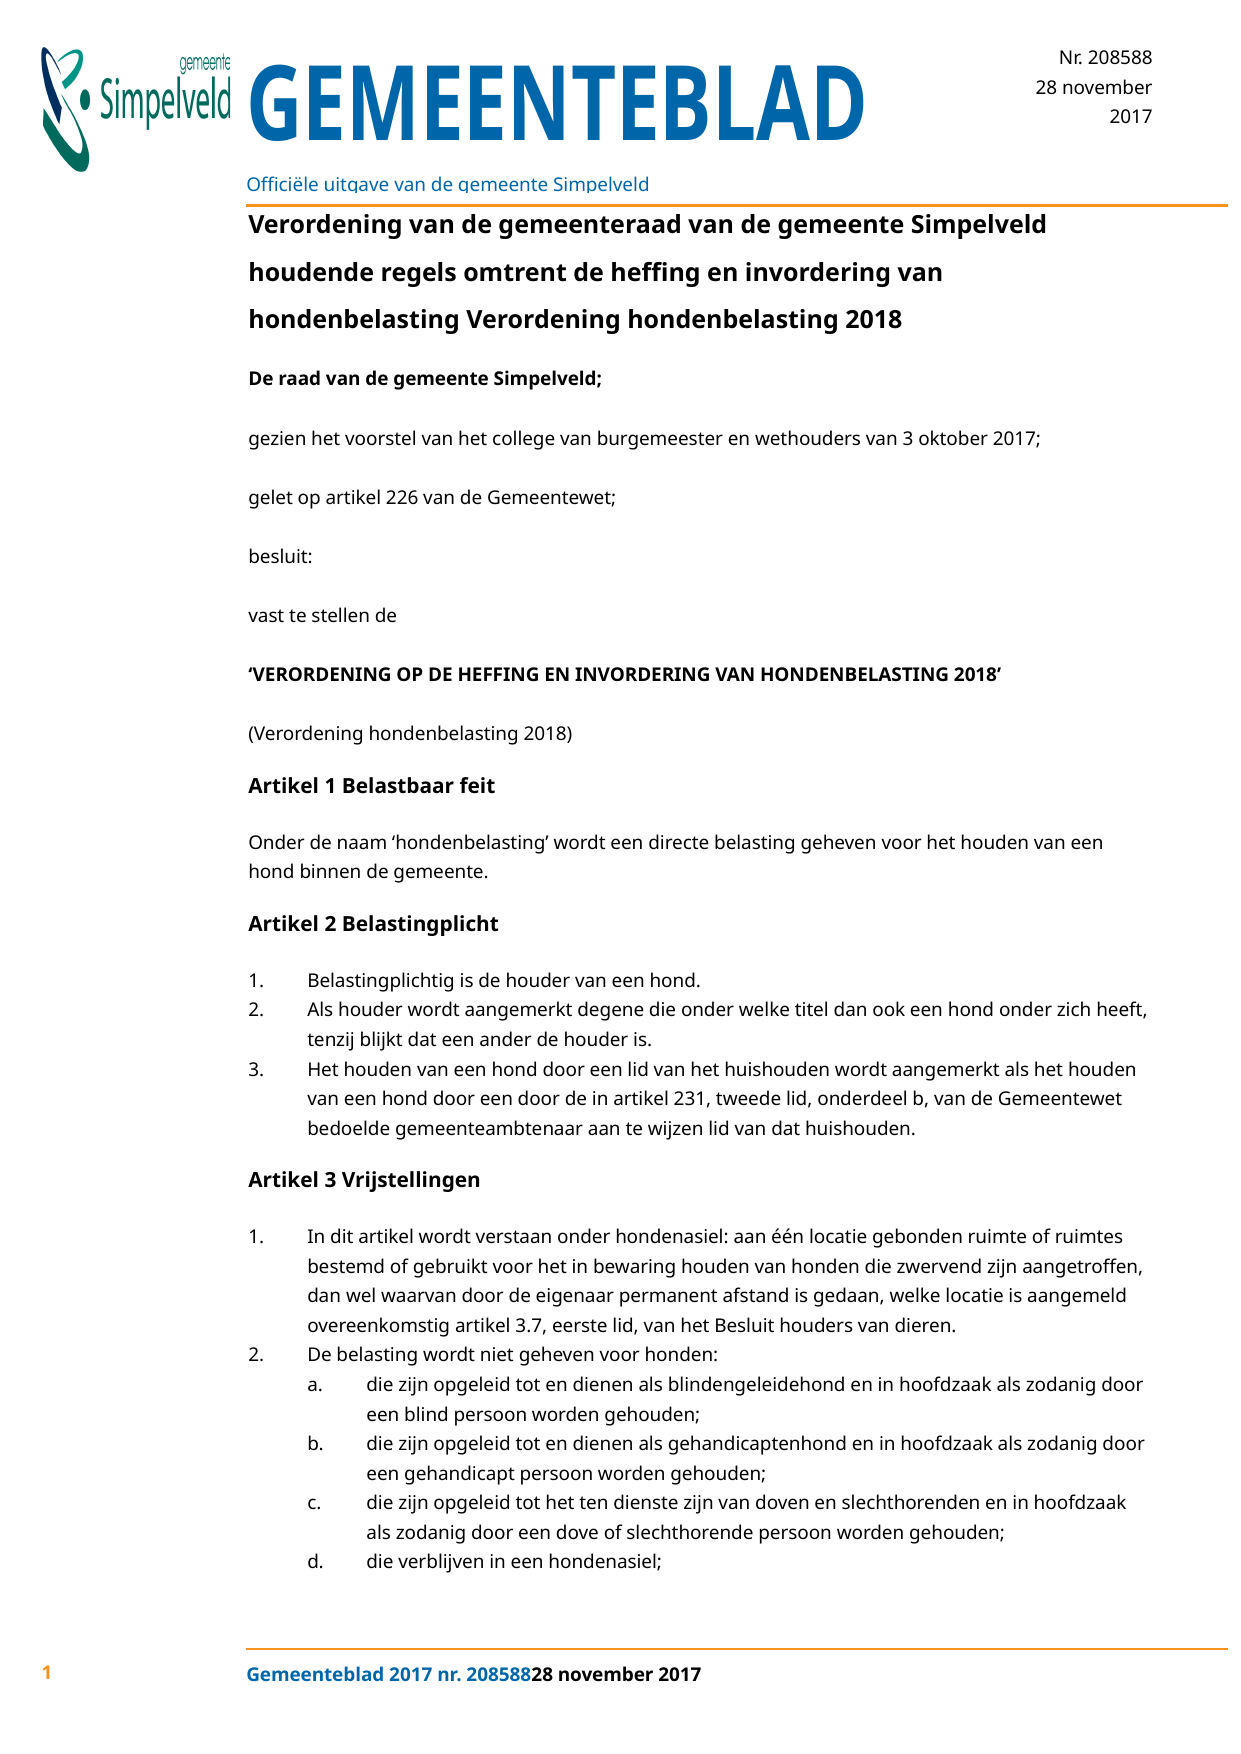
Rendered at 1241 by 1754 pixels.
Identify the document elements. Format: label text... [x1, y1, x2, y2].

list Het houden van een hond door een lid van het huishouden wordt aangemerkt als het houden van een hond door een door de in artikel 231, tweede lid, onderdeel b, van de Gemeentewet bedoelde gemeenteambtenaar aan te wijzen lid van dat huishouden. [248, 1056, 1152, 1141]
list die zijn opgeleid tot en dienen als blindengeleidehond en in hoofdzaak als zodanig door een blind persoon worden gehouden; [307, 1371, 1152, 1427]
list In dit artikel wordt verstaan onder hondenasiel: aan één locatie gebonden ruimte of ruimtes bestemd of gebruikt voor het in bewaring houden van honden die zwervend zijn aangetroffen, dan wel waarvan door de eigenaar permanent afstand is gedaan, welke locatie is aangemeld overeenkomstig artikel 3.7, eerste lid, van het Besluit houders van dieren. [248, 1223, 1152, 1338]
text ‘VERORDENING OP DE HEFFING EN INVORDERING VAN HONDENBELASTING 2018’ [248, 661, 1152, 687]
text besluit: [248, 543, 1152, 569]
text Artikel 3 Vrijstellingen [248, 1165, 1152, 1194]
text gezien het voorstel van het college van burgemeester en wethouders van 3 oktober 2017; [248, 425, 1152, 450]
text De raad van de gemeente Simpelveld; [248, 366, 1152, 391]
text vast te stellen de [248, 602, 1152, 628]
list die zijn opgeleid tot en dienen als gehandicaptenhond en in hoofdzaak als zodanig door een gehandicapt persoon worden gehouden; [307, 1430, 1152, 1486]
list die zijn opgeleid tot het ten dienste zijn van doven en slechthorenden en in hoofdzaak als zodanig door een dove of slechthorende persoon worden gehouden; [307, 1489, 1152, 1545]
list Belastingplichtig is de houder van een hond. [248, 967, 1152, 993]
list die verblijven in een hondenasiel; [307, 1549, 1152, 1574]
list De belasting wordt niet geheven voor honden: [248, 1342, 1152, 1367]
picture [41, 47, 231, 172]
text Verordening van de gemeenteraad van de gemeente Simpelveld houdende regels omtrent de heffing en invordering van hondenbelasting Verordening hondenbelasting 2018 [248, 207, 1152, 336]
text Artikel 2 Belastingplicht [248, 909, 1152, 937]
text Artikel 1 Belastbaar feit [248, 771, 1152, 799]
text Onder de naam ‘hondenbelasting’ wordt een directe belasting geheven voor het houden van een hond binnen de gemeente. [248, 829, 1152, 884]
list Als houder wordt aangemerkt degene die onder welke titel dan ook een hond onder zich heeft, tenzij blijkt dat een ander de houder is. [248, 997, 1152, 1052]
text (Verordening hondenbelasting 2018) [248, 721, 1152, 746]
text gelet op artikel 226 van de Gemeentewet; [248, 484, 1152, 509]
